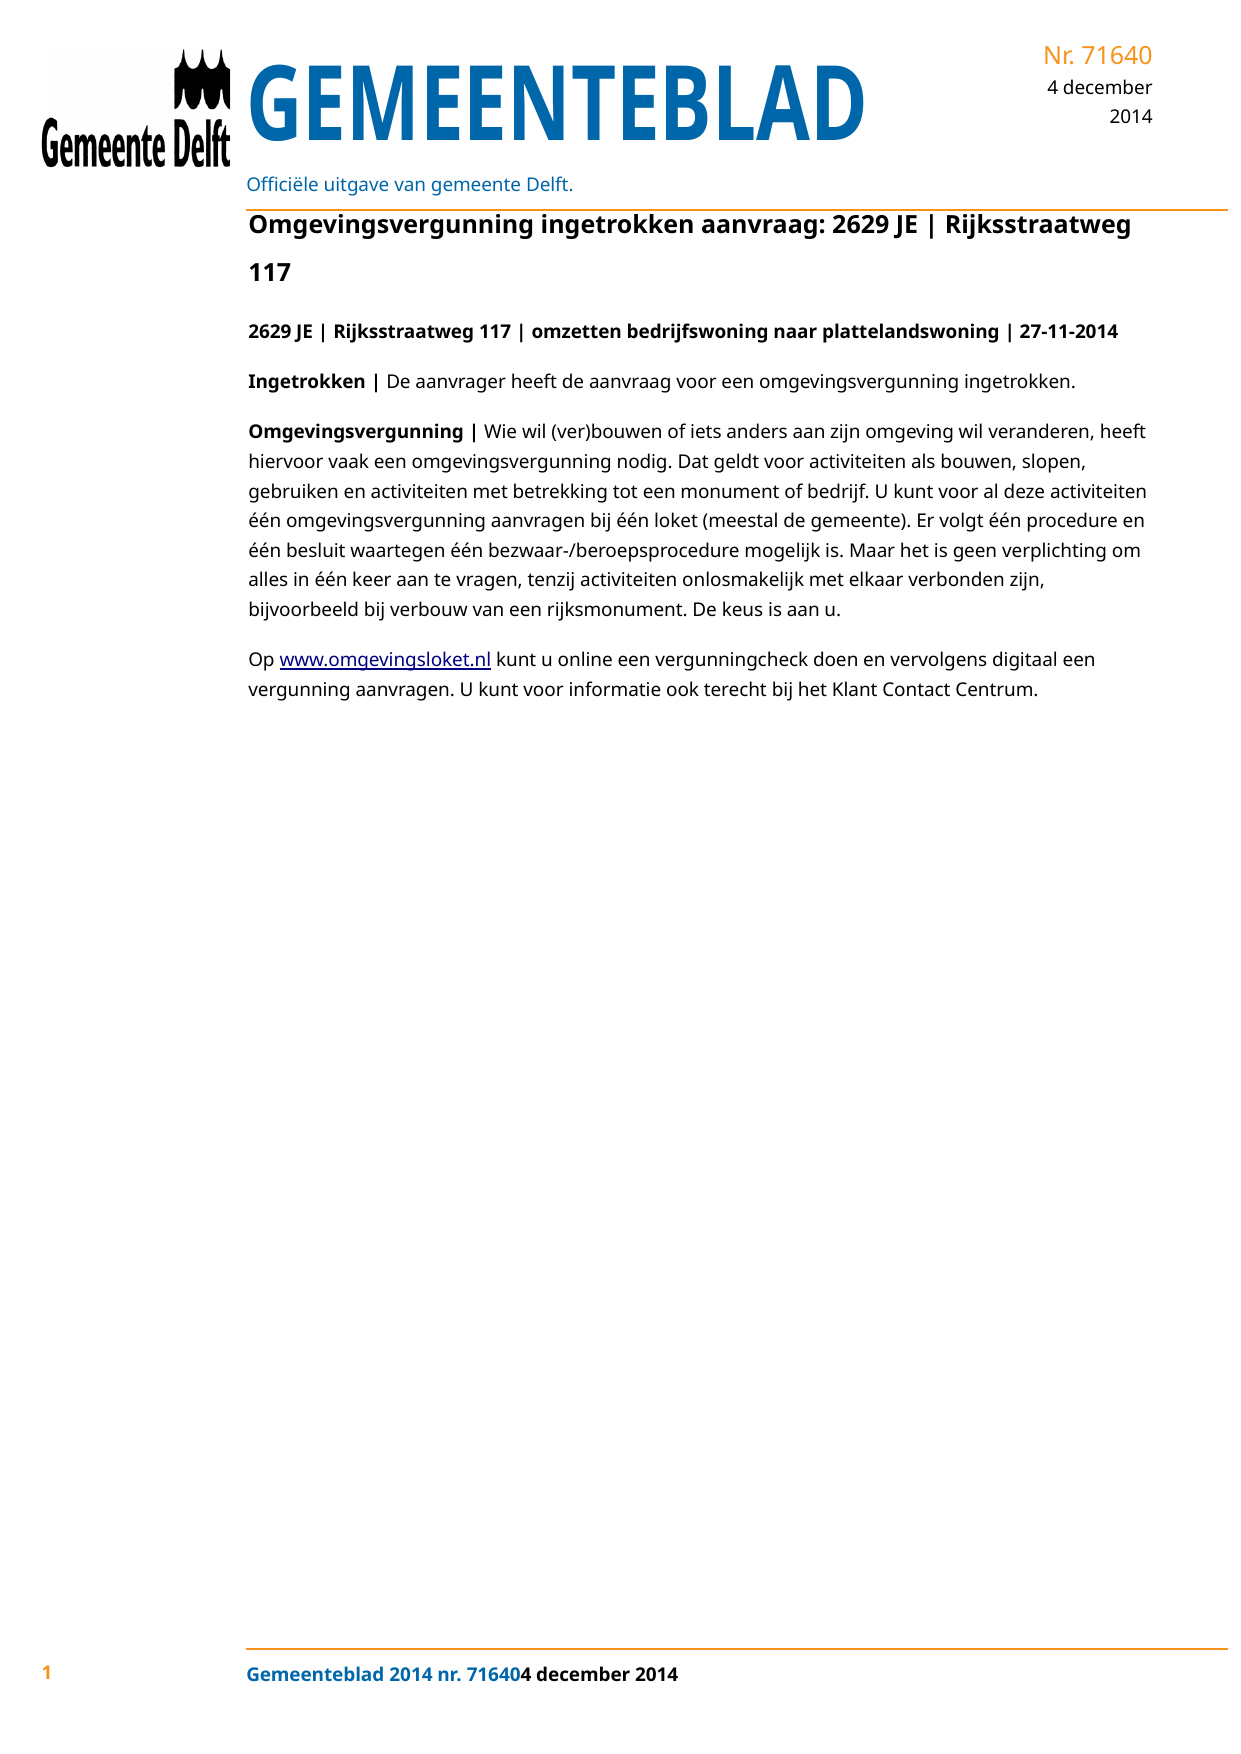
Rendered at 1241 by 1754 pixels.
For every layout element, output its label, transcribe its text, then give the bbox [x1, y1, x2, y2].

text Omgevingsvergunning ingetrokken aanvraag: 2629 JE | Rijksstraatweg 117 [248, 211, 1152, 288]
text 2629 JE | Rijksstraatweg 117 | omzetten bedrijfswoning naar plattelandswoning | 27-11-2014 [248, 318, 1152, 344]
picture [41, 47, 231, 172]
text Ingetrokken | De aanvrager heeft de aanvraag voor een omgevingsvergunning ingetrokken. [248, 368, 1152, 394]
text Op www.omgevingsloket.nl kunt u online een vergunningcheck doen en vervolgens digitaal een vergunning aanvragen. U kunt voor informatie ook terecht bij het Klant Contact Centrum. [248, 647, 1152, 702]
text Omgevingsvergunning | Wie wil (ver)bouwen of iets anders aan zijn omgeving wil veranderen, heeft hiervoor vaak een omgevingsvergunning nodig. Dat geldt voor activiteiten als bouwen, slopen, gebruiken en activiteiten met betrekking tot een monument of bedrijf. U kunt voor al deze activiteiten één omgevingsvergunning aanvragen bij één loket (meestal de gemeente). Er volgt één procedure en één besluit waartegen één bezwaar-/beroepsprocedure mogelijk is. Maar het is geen verplichting om alles in één keer aan te vragen, tenzij activiteiten onlosmakelijk met elkaar verbonden zijn, bijvoorbeeld bij verbouw van een rijksmonument. De keus is aan u. [248, 419, 1152, 622]
